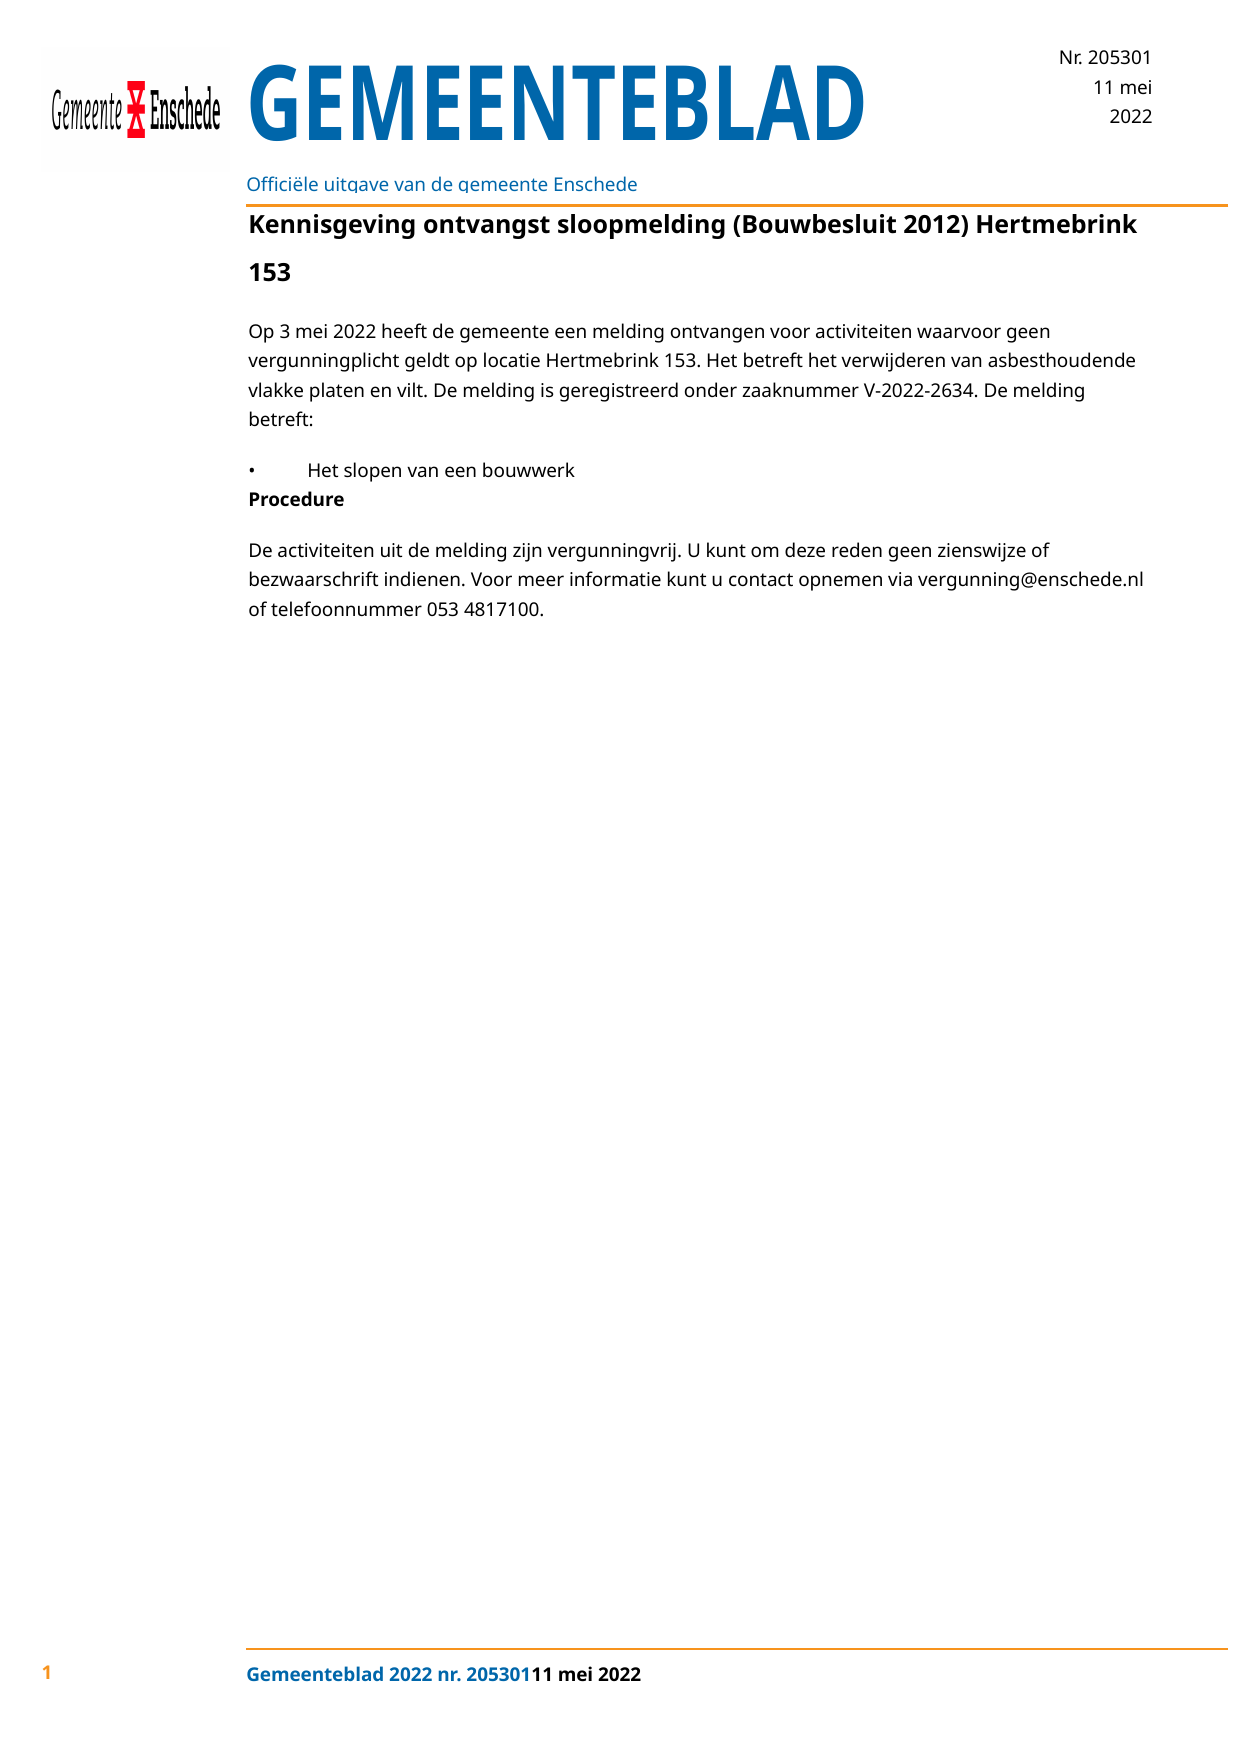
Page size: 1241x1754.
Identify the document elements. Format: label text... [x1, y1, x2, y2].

list Het slopen van een bouwwerk [248, 457, 1152, 483]
picture [41, 47, 231, 172]
text Procedure [248, 487, 1152, 512]
text Op 3 mei 2022 heeft de gemeente een melding ontvangen voor activiteiten waarvoor geen vergunningplicht geldt op locatie Hertmebrink 153. Het betreft het verwijderen van asbesthoudende vlakke platen en vilt. De melding is geregistreerd onder zaaknummer V-2022-2634. De melding betreft: [248, 318, 1152, 432]
text De activiteiten uit de melding zijn vergunningvrij. U kunt om deze reden geen zienswijze of bezwaarschrift indienen. Voor meer informatie kunt u contact opnemen via vergunning@enschede.nl of telefoonnummer 053 4817100. [248, 537, 1152, 622]
text Kennisgeving ontvangst sloopmelding (Bouwbesluit 2012) Hertmebrink 153 [248, 207, 1152, 288]
